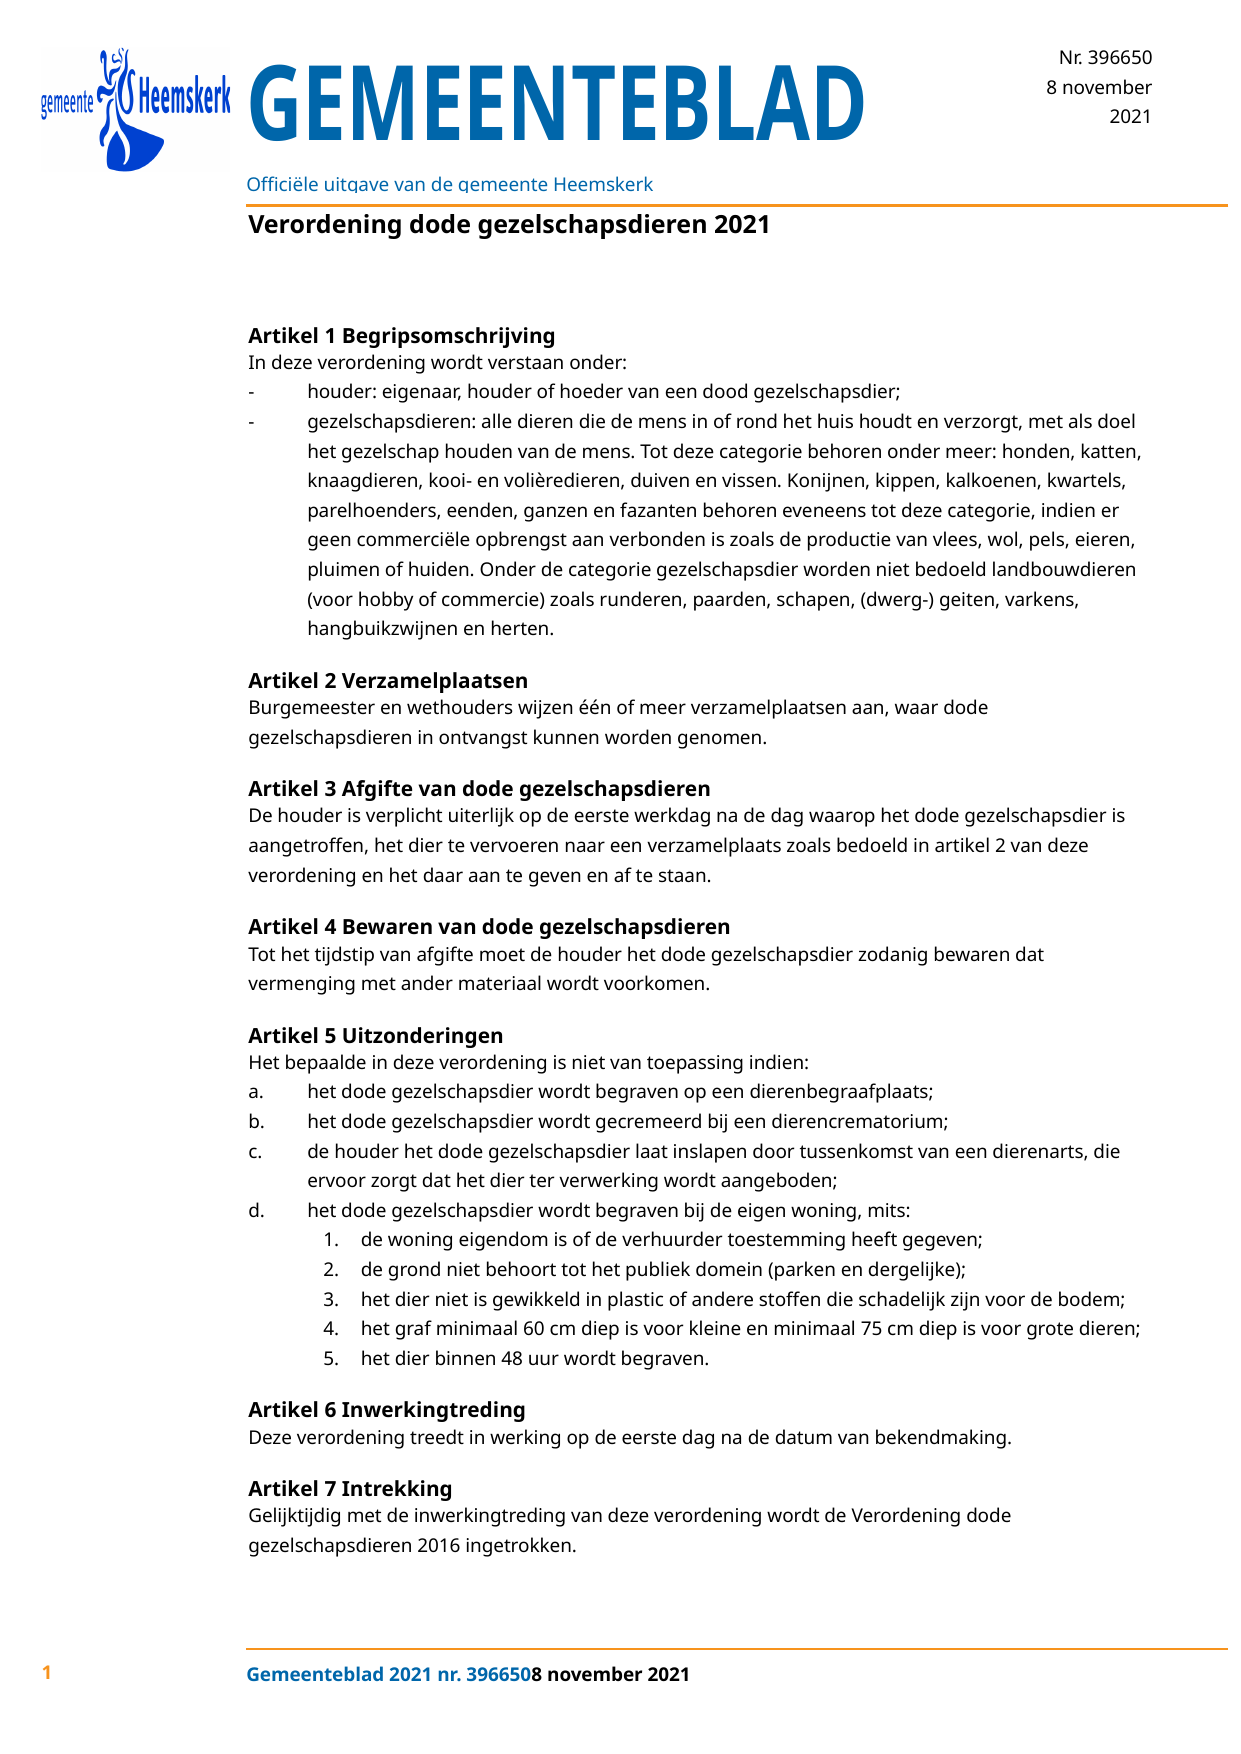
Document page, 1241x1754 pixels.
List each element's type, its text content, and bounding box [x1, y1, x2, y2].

list het dode gezelschapsdier wordt begraven op een dierenbegraafplaats; [248, 1079, 1152, 1104]
text Burgemeester en wethouders wijzen één of meer verzamelplaatsen aan, waar dode gezelschapsdieren in ontvangst kunnen worden genomen. [248, 694, 1152, 749]
text Artikel 1 Begripsomschrijving [248, 321, 1152, 349]
list de woning eigendom is of de verhuurder toestemming heeft gegeven; [323, 1227, 1152, 1252]
list de houder het dode gezelschapsdier laat inslapen door tussenkomst van een dierenarts, die ervoor zorgt dat het dier ter verwerking wordt aangeboden; [248, 1138, 1152, 1193]
list de grond niet behoort tot het publiek domein (parken en dergelijke); [323, 1256, 1152, 1282]
text Het bepaalde in deze verordening is niet van toepassing indien: [248, 1049, 1152, 1075]
list het dier binnen 48 uur wordt begraven. [323, 1345, 1152, 1371]
list het dier niet is gewikkeld in plastic of andere stoffen die schadelijk zijn voor de bodem; [323, 1286, 1152, 1312]
text Artikel 3 Afgifte van dode gezelschapsdieren [248, 774, 1152, 803]
list het graf minimaal 60 cm diep is voor kleine en minimaal 75 cm diep is voor grote dieren; [323, 1315, 1152, 1341]
picture [41, 47, 231, 172]
list het dode gezelschapsdier wordt gecremeerd bij een dierencrematorium; [248, 1108, 1152, 1134]
list het dode gezelschapsdier wordt begraven bij de eigen woning, mits: [248, 1197, 1152, 1223]
text Artikel 6 Inwerkingtreding [248, 1395, 1152, 1424]
list gezelschapsdieren: alle dieren die de mens in of rond het huis houdt en verzorgt, met als doel het gezelschap houden van de mens. Tot deze categorie behoren onder meer: honden, katten, knaagdieren, kooi- en volièredieren, duiven en vissen. Konijnen, kippen, kalkoenen, kwartels, parelhoenders, eenden, ganzen en fazanten behoren eveneens tot deze categorie, indien er geen commerciële opbrengst aan verbonden is zoals de productie van vlees, wol, pels, eieren, pluimen of huiden. Onder de categorie gezelschapsdier worden niet bedoeld landbouwdieren (voor hobby of commercie) zoals runderen, paarden, schapen, (dwerg-) geiten, varkens, hangbuikzwijnen en herten. [248, 408, 1152, 641]
text De houder is verplicht uiterlijk op de eerste werkdag na de dag waarop het dode gezelschapsdier is aangetroffen, het dier te vervoeren naar een verzamelplaats zoals bedoeld in artikel 2 van deze verordening en het daar aan te geven en af te staan. [248, 803, 1152, 888]
text Tot het tijdstip van afgifte moet de houder het dode gezelschapsdier zodanig bewaren dat vermenging met ander materiaal wordt voorkomen. [248, 941, 1152, 996]
text Deze verordening treedt in werking op de eerste dag na de datum van bekendmaking. [248, 1424, 1152, 1449]
text Verordening dode gezelschapsdieren 2021 [248, 207, 1152, 241]
text Artikel 5 Uitzonderingen [248, 1021, 1152, 1049]
text Artikel 2 Verzamelplaatsen [248, 666, 1152, 694]
list houder: eigenaar, houder of hoeder van een dood gezelschapsdier; [248, 379, 1152, 404]
text Artikel 4 Bewaren van dode gezelschapsdieren [248, 912, 1152, 941]
text In deze verordening wordt verstaan onder: [248, 349, 1152, 375]
text Gelijktijdig met de inwerkingtreding van deze verordening wordt de Verordening dode gezelschapsdieren 2016 ingetrokken. [248, 1503, 1152, 1558]
text Artikel 7 Intrekking [248, 1474, 1152, 1503]
